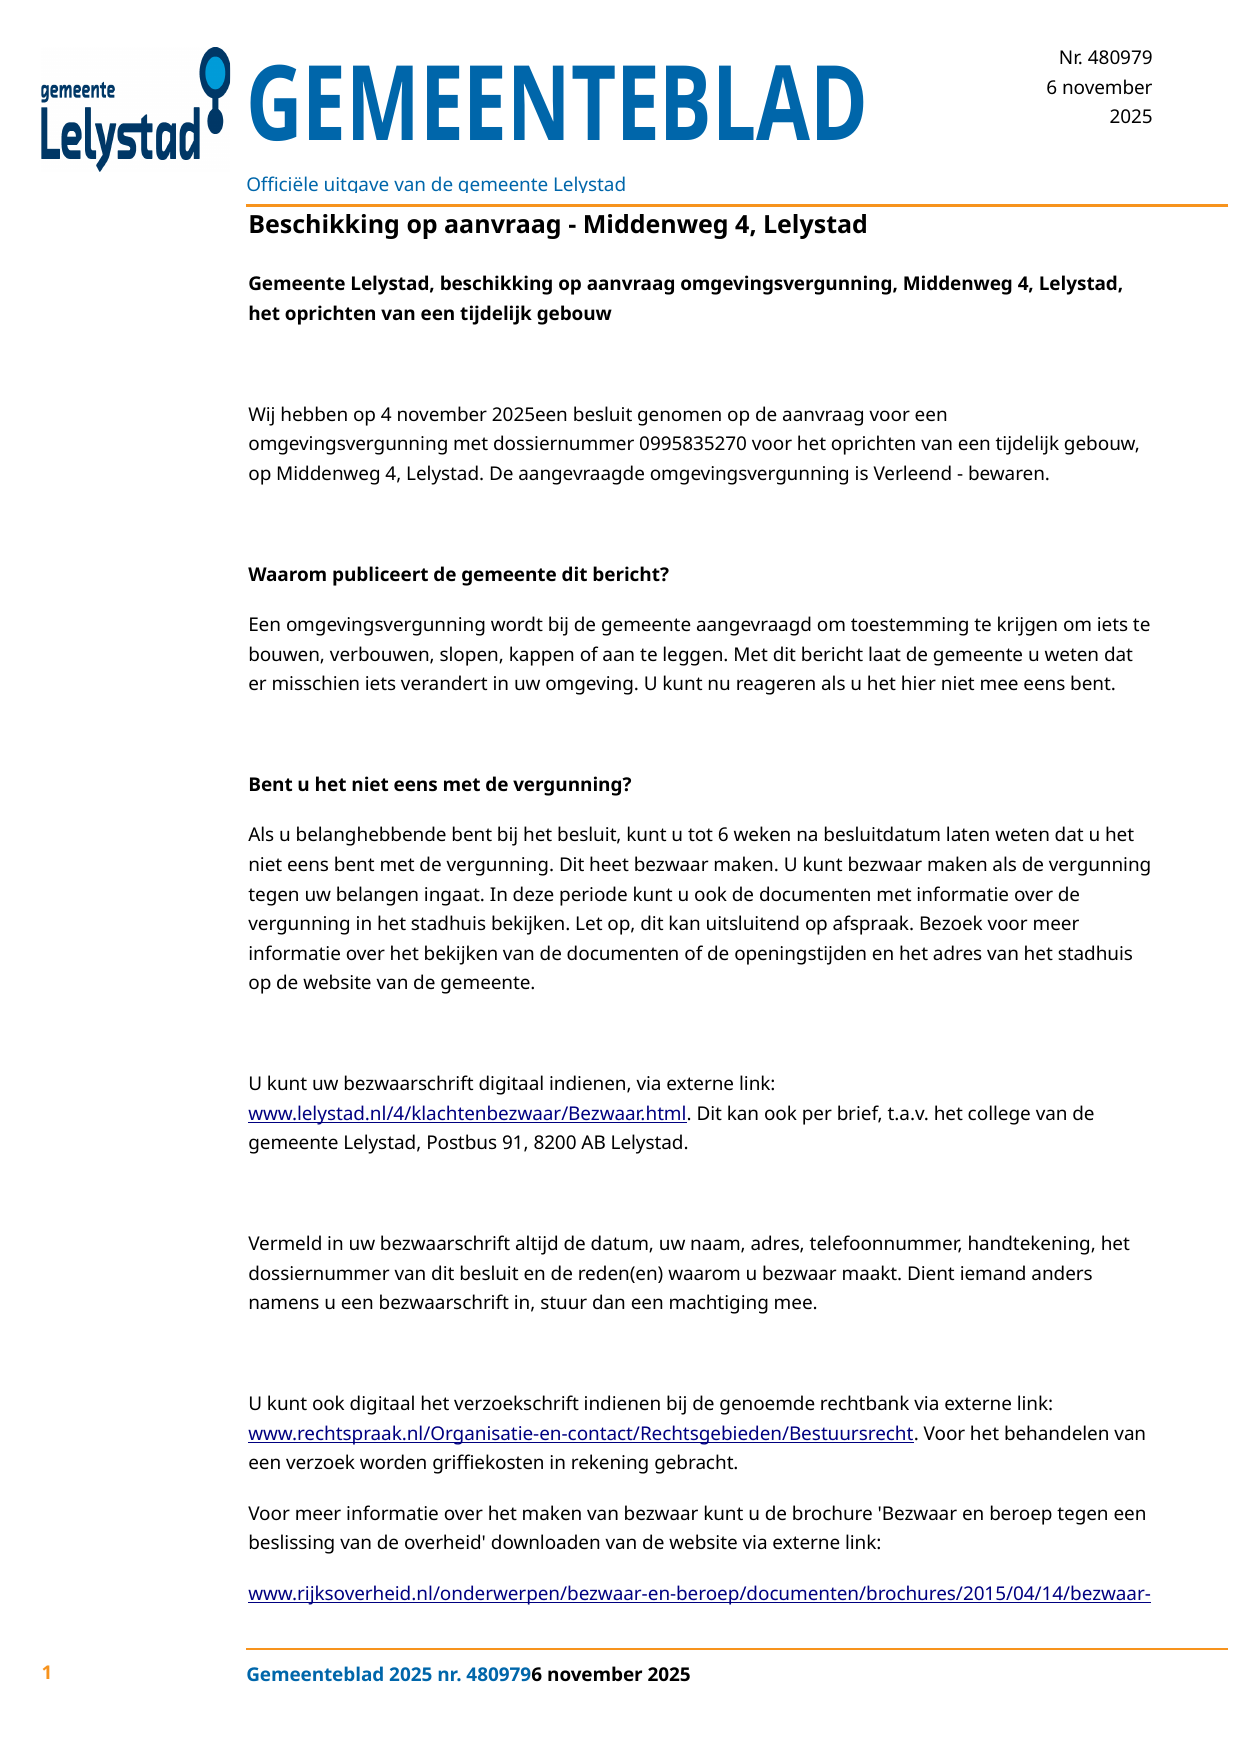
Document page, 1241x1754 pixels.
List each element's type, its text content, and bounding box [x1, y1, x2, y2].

text U kunt ook digitaal het verzoekschrift indienen bij de genoemde rechtbank via externe link: www.rechtspraak.nl/Organisatie-en-contact/Rechtsgebieden/Bestuursrecht. Voor het behandelen van een verzoek worden griffiekosten in rekening gebracht. [248, 1390, 1152, 1475]
text Voor meer informatie over het maken van bezwaar kunt u de brochure 'Bezwaar en beroep tegen een beslissing van de overheid' downloaden van de website via externe link: [248, 1500, 1152, 1555]
text Waarom publiceert de gemeente dit bericht? [248, 561, 1152, 586]
text Bent u het niet eens met de vergunning? [248, 771, 1152, 797]
text www.rijksoverheid.nl/onderwerpen/bezwaar-en-beroep/documenten/brochures/2015/04/14/bezwaar- [248, 1580, 1152, 1606]
text Wij hebben op 4 november 2025een besluit genomen op de aanvraag voor een omgevingsvergunning met dossiernummer 0995835270 voor het oprichten van een tijdelijk gebouw, op Middenweg 4, Lelystad. De aangevraagde omgevingsvergunning is Verleend - bewaren. [248, 401, 1152, 486]
text Gemeente Lelystad, beschikking op aanvraag omgevingsvergunning, Middenweg 4, Lelystad, het oprichten van een tijdelijk gebouw [248, 270, 1152, 326]
text U kunt uw bezwaarschrift digitaal indienen, via externe link: www.lelystad.nl/4/klachtenbezwaar/Bezwaar.html. Dit kan ook per brief, t.a.v. het college van de gemeente Lelystad, Postbus 91, 8200 AB Lelystad. [248, 1070, 1152, 1155]
picture [41, 47, 231, 172]
text Als u belanghebbende bent bij het besluit, kunt u tot 6 weken na besluitdatum laten weten dat u het niet eens bent met de vergunning. Dit heet bezwaar maken. U kunt bezwaar maken als de vergunning tegen uw belangen ingaat. In deze periode kunt u ook de documenten met informatie over de vergunning in het stadhuis bekijken. Let op, dit kan uitsluitend op afspraak. Bezoek voor meer informatie over het bekijken van de documenten of de openingstijden en het adres van het stadhuis op de website van de gemeente. [248, 822, 1152, 995]
text Beschikking op aanvraag - Middenweg 4, Lelystad [248, 207, 1152, 241]
text Een omgevingsvergunning wordt bij de gemeente aangevraagd om toestemming te krijgen om iets te bouwen, verbouwen, slopen, kappen of aan te leggen. Met dit bericht laat de gemeente u weten dat er misschien iets verandert in uw omgeving. U kunt nu reageren als u het hier niet mee eens bent. [248, 611, 1152, 696]
text Vermeld in uw bezwaarschrift altijd de datum, uw naam, adres, telefoonnummer, handtekening, het dossiernummer van dit besluit en de reden(en) waarom u bezwaar maakt. Dient iemand anders namens u een bezwaarschrift in, stuur dan een machtiging mee. [248, 1230, 1152, 1315]
